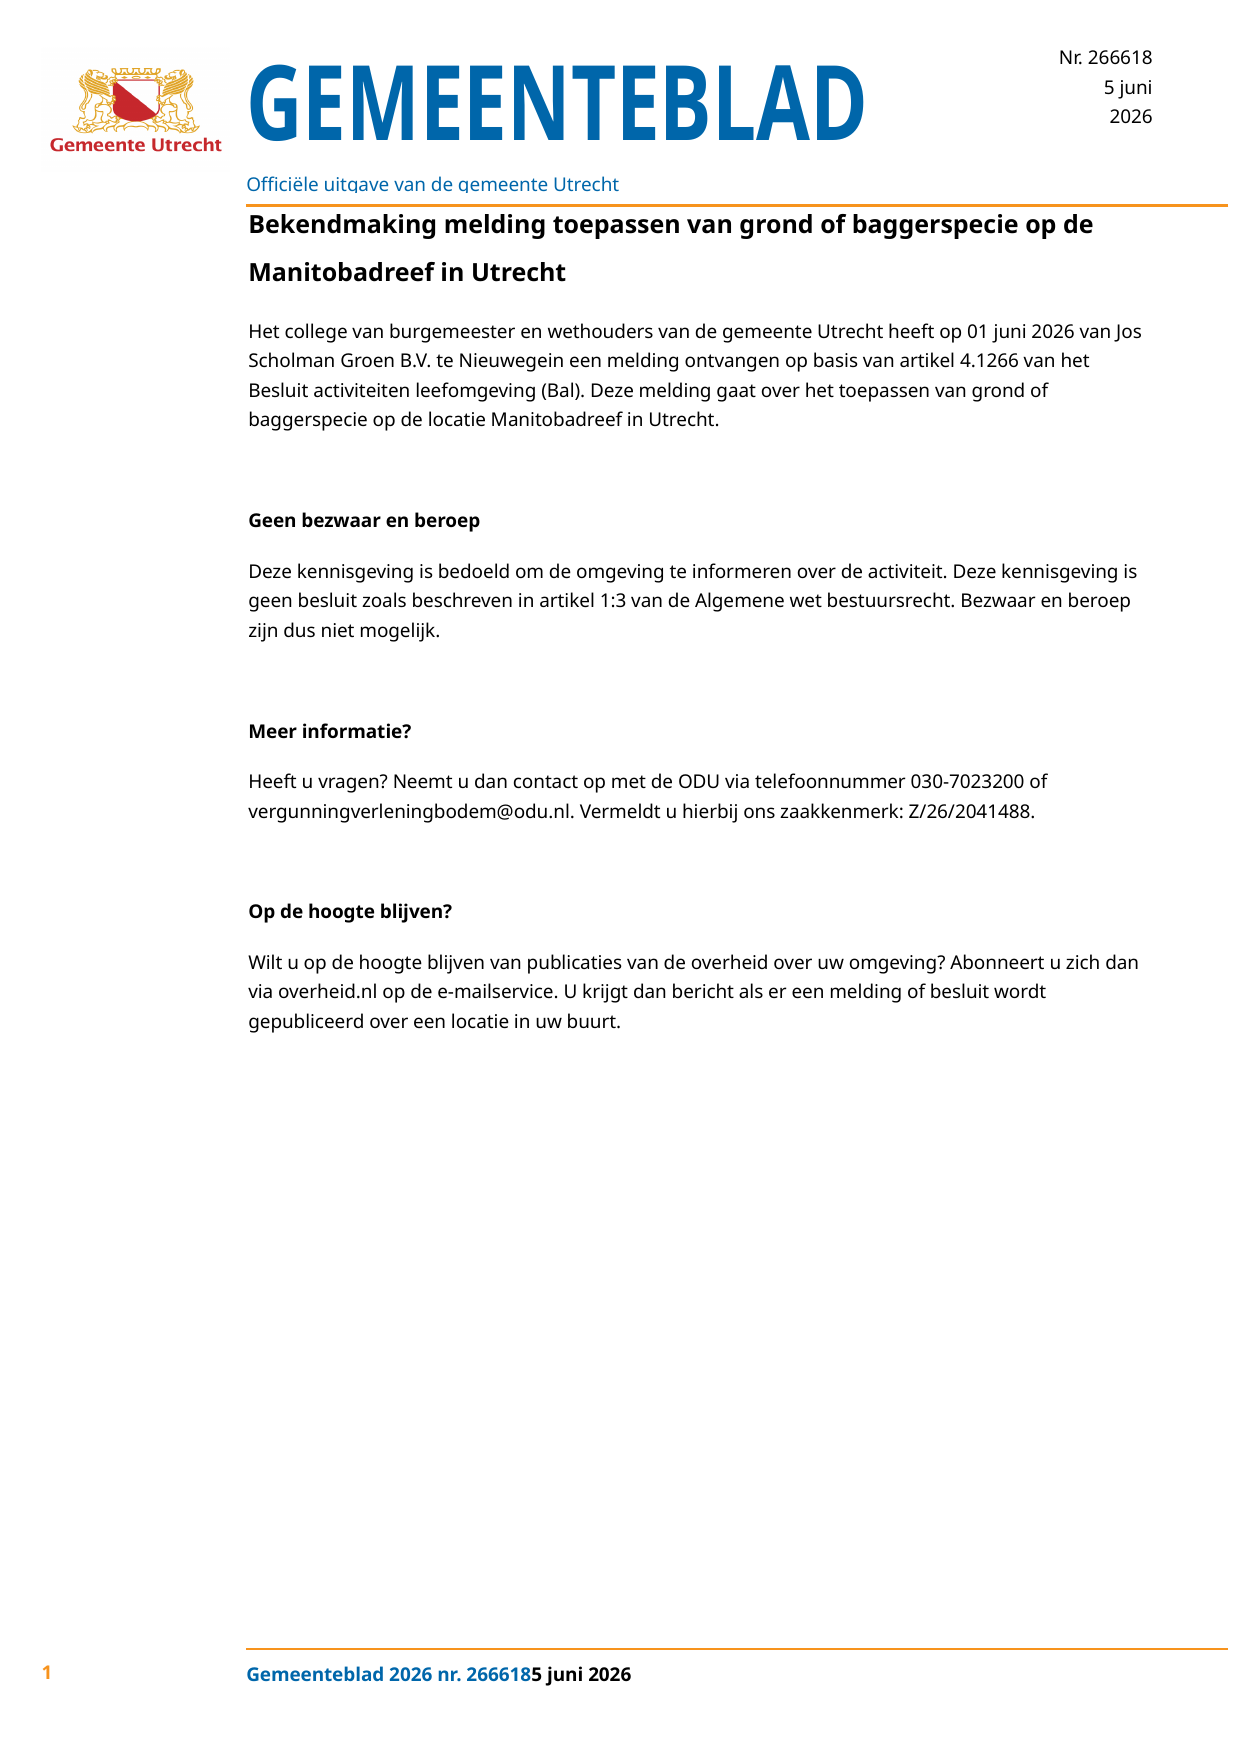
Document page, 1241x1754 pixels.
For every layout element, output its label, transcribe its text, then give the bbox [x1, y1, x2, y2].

text Heeft u vragen? Neemt u dan contact op met de ODU via telefoonnummer 030-7023200 of vergunningverleningbodem@odu.nl. Vermeldt u hierbij ons zaakkenmerk: Z/26/2041488. [248, 768, 1152, 824]
text Op de hoogte blijven? [248, 899, 1152, 924]
text Het college van burgemeester en wethouders van de gemeente Utrecht heeft op 01 juni 2026 van Jos Scholman Groen B.V. te Nieuwegein een melding ontvangen op basis van artikel 4.1266 van het Besluit activiteiten leefomgeving (Bal). Deze melding gaat over het toepassen van grond of baggerspecie op de locatie Manitobadreef in Utrecht. [248, 318, 1152, 432]
text Deze kennisgeving is bedoeld om de omgeving te informeren over de activiteit. Deze kennisgeving is geen besluit zoals beschreven in artikel 1:3 van de Algemene wet bestuursrecht. Bezwaar en beroep zijn dus niet mogelijk. [248, 558, 1152, 643]
text Bekendmaking melding toepassen van grond of baggerspecie op de Manitobadreef in Utrecht [248, 207, 1152, 288]
text Wilt u op de hoogte blijven van publicaties van de overheid over uw omgeving? Abonneert u zich dan via overheid.nl op de e-mailservice. U krijgt dan bericht als er een melding of besluit wordt gepubliceerd over een locatie in uw buurt. [248, 949, 1152, 1034]
picture [41, 47, 231, 172]
text Geen bezwaar en beroep [248, 507, 1152, 533]
text Meer informatie? [248, 718, 1152, 744]
